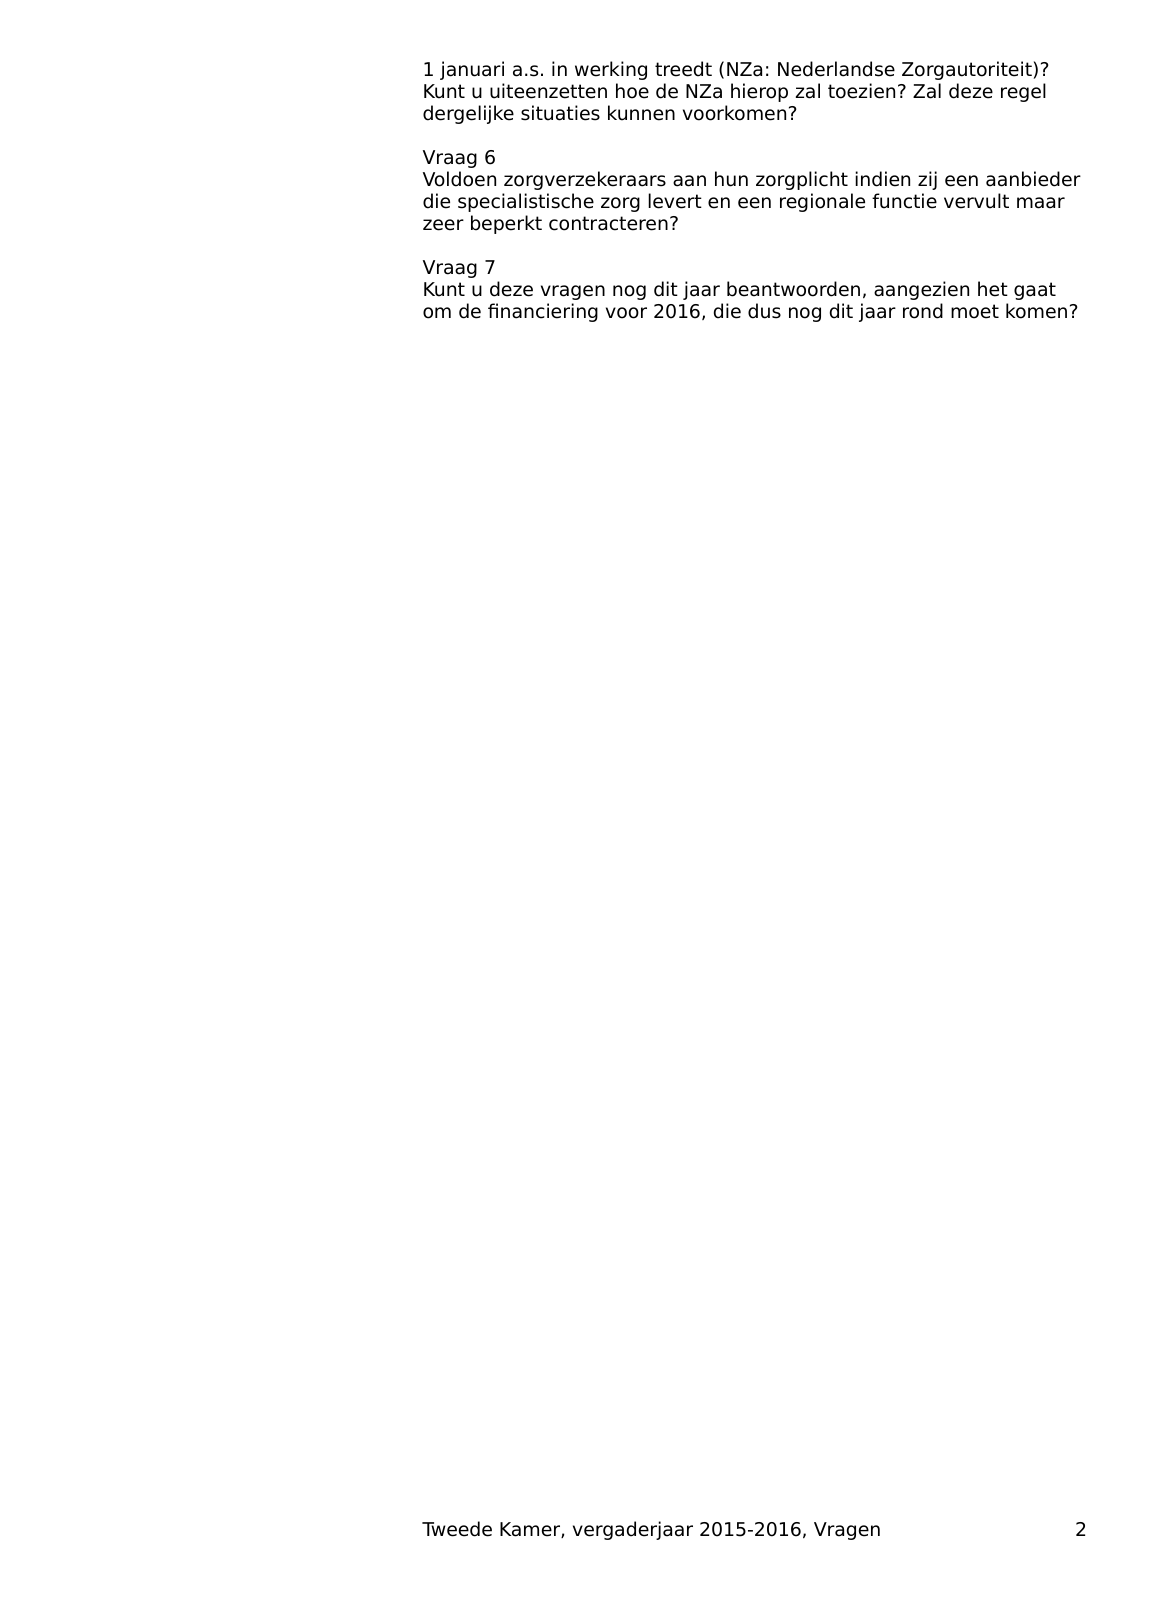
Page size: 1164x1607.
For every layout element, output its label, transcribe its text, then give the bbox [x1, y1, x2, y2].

text 1 januari a.s. in werking treedt (NZa: Nederlandse Zorgautoriteit)? Kunt u uiteenzetten hoe de NZa hierop zal toezien? Zal deze regel dergelijke situaties kunnen voorkomen? [422, 59, 1087, 125]
text Vraag 6 [422, 147, 1087, 169]
text Vraag 7 [422, 257, 1087, 279]
text Kunt u deze vragen nog dit jaar beantwoorden, aangezien het gaat om de financiering voor 2016, die dus nog dit jaar rond moet komen? [422, 279, 1087, 323]
text Voldoen zorgverzekeraars aan hun zorgplicht indien zij een aanbieder die specialistische zorg levert en een regionale functie vervult maar zeer beperkt contracteren? [422, 169, 1087, 235]
